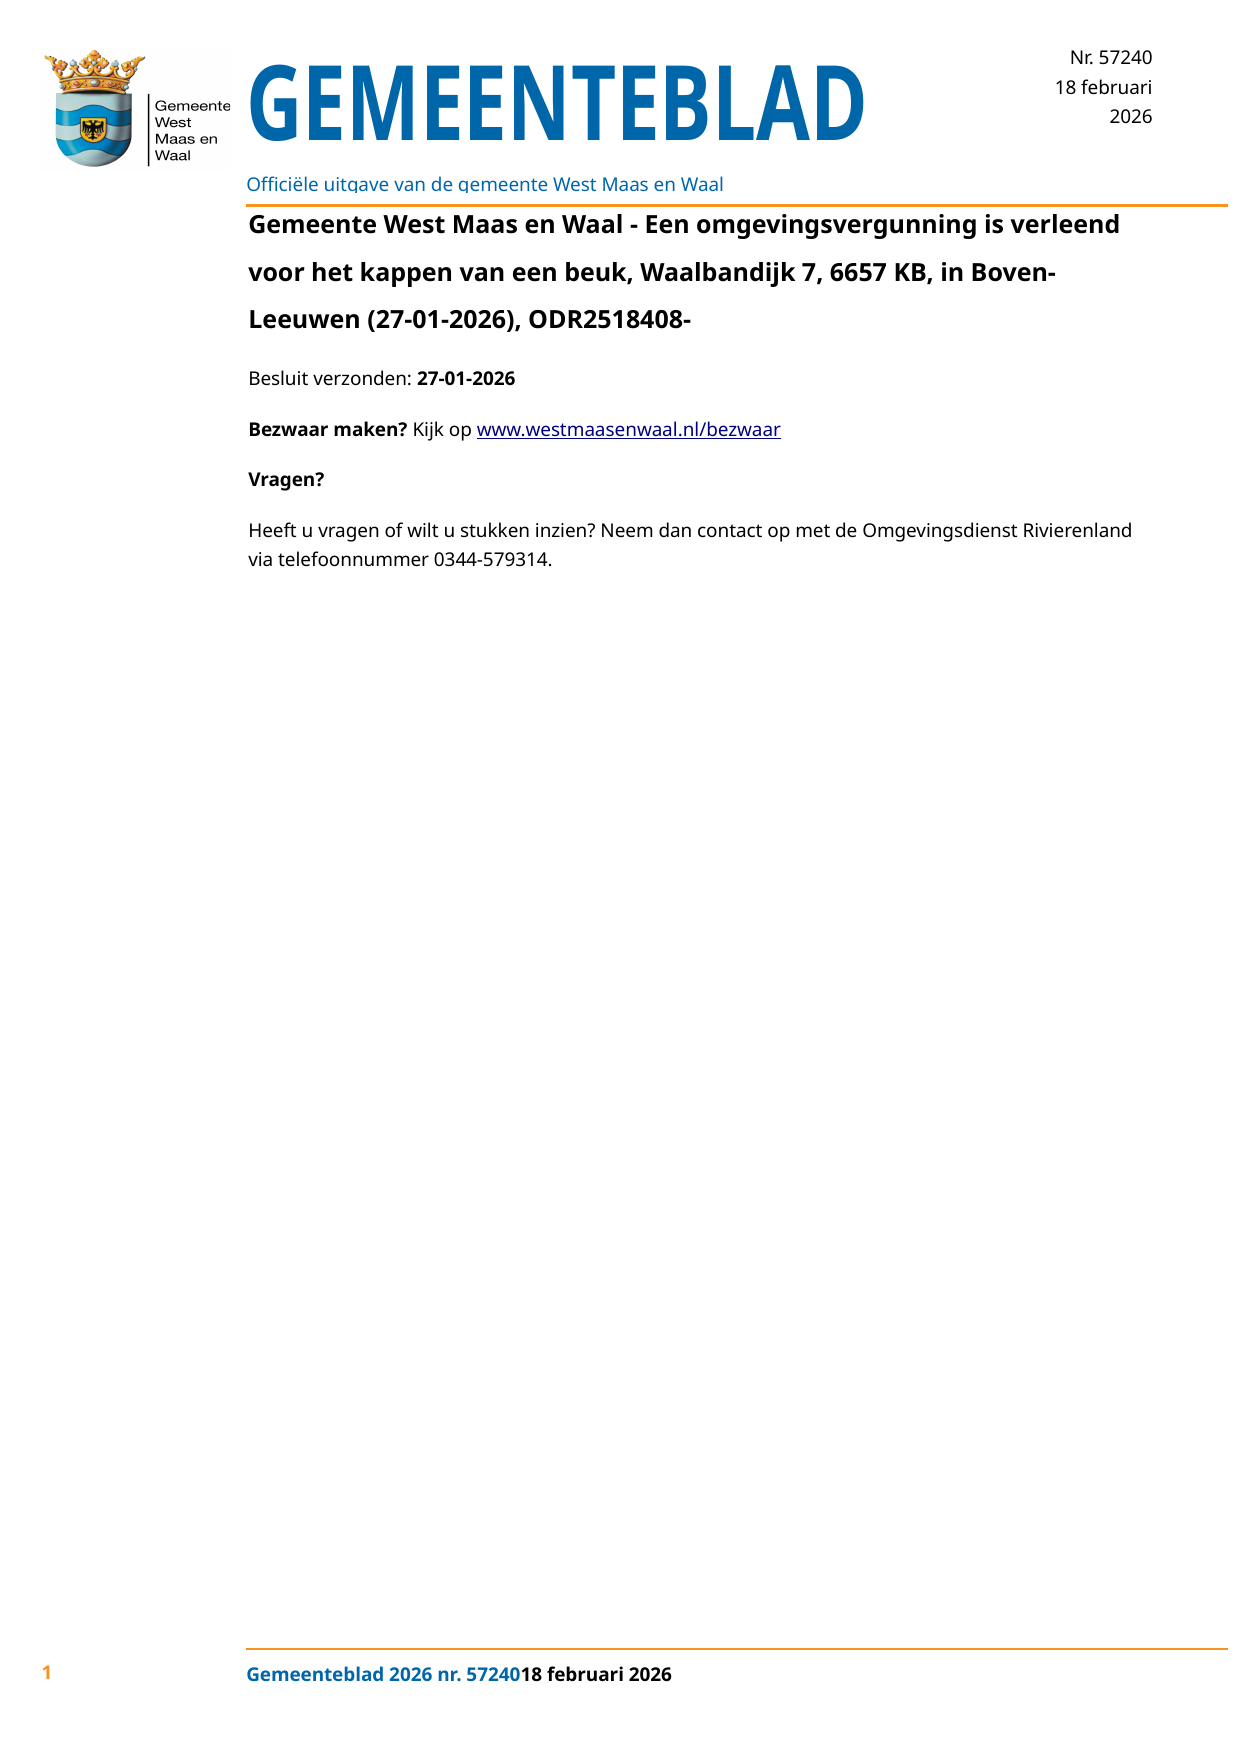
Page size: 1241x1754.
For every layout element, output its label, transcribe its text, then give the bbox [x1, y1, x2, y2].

text Gemeente West Maas en Waal - Een omgevingsvergunning is verleend voor het kappen van een beuk, Waalbandijk 7, 6657 KB, in Boven-Leeuwen (27-01-2026), ODR2518408- [248, 207, 1152, 336]
text Bezwaar maken? Kijk op www.westmaasenwaal.nl/bezwaar [248, 416, 1152, 442]
text Vragen? [248, 466, 1152, 492]
text Besluit verzonden: 27-01-2026 [248, 366, 1152, 391]
picture [41, 47, 231, 172]
text Heeft u vragen of wilt u stukken inzien? Neem dan contact op met de Omgevingsdienst Rivierenland via telefoonnummer 0344-579314. [248, 517, 1152, 572]
